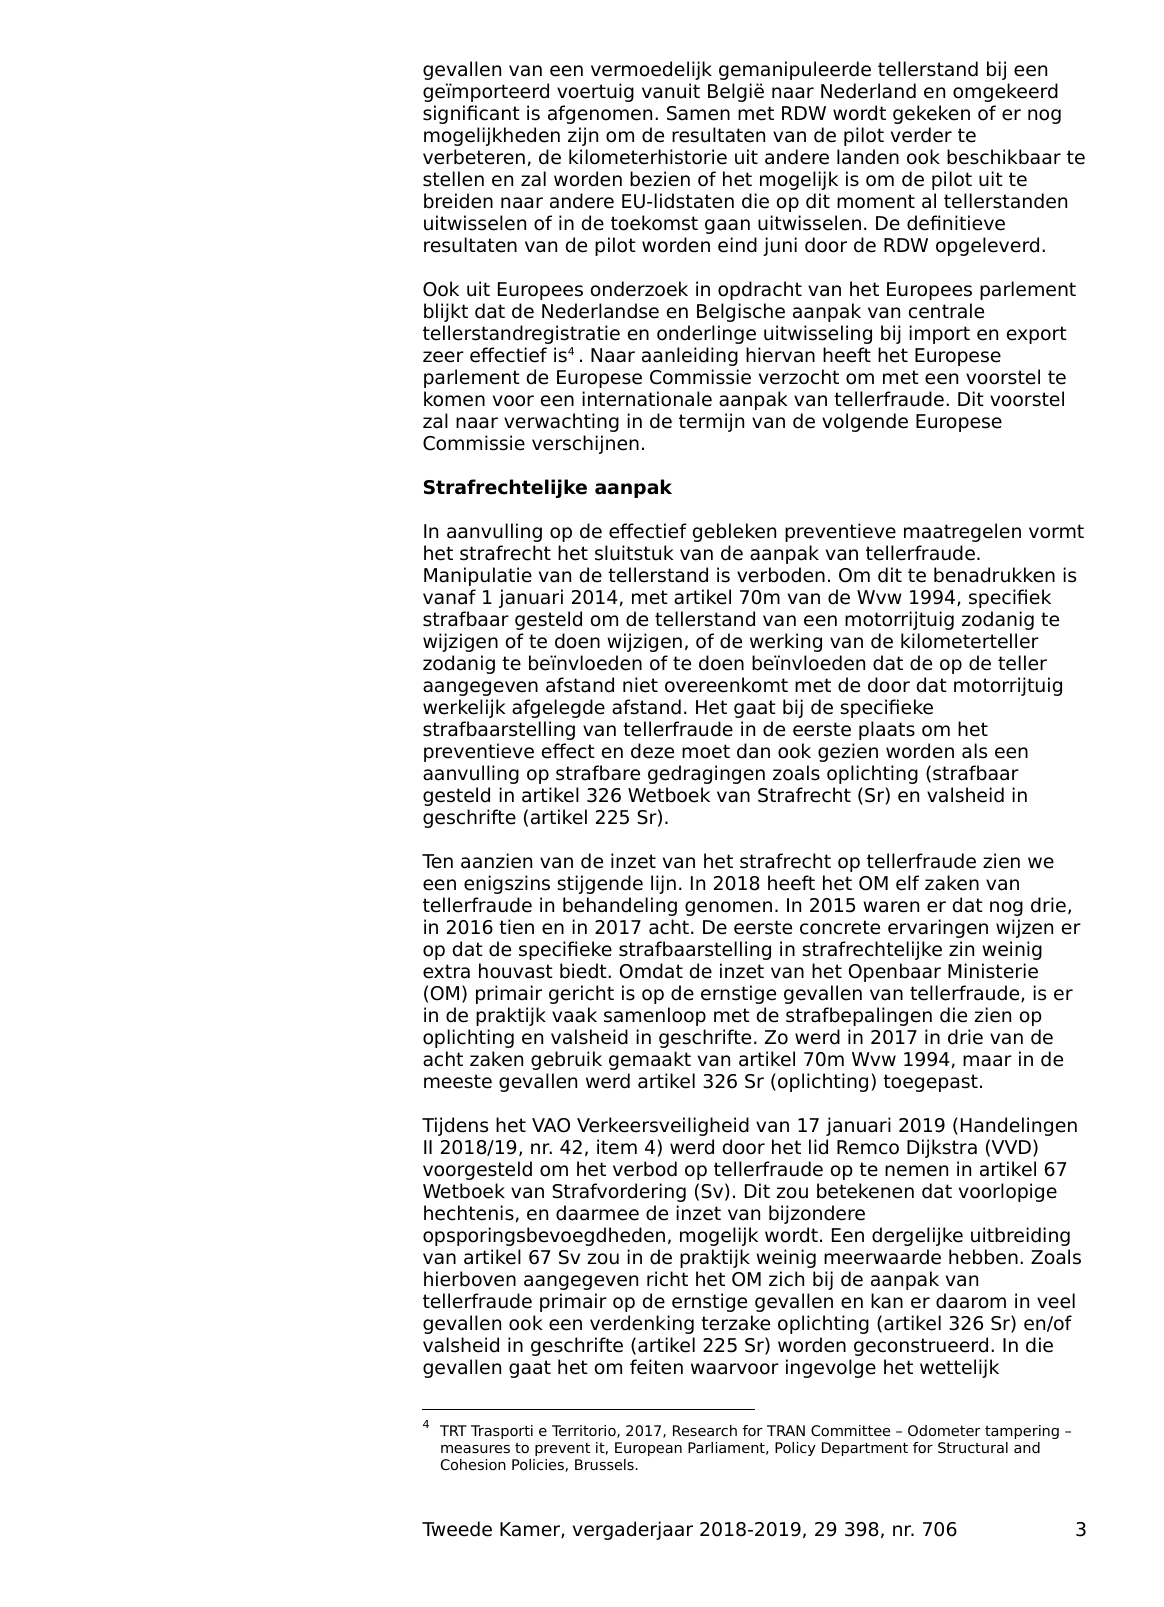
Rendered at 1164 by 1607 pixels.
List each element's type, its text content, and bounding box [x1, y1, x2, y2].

text TRT Trasporti e Territorio, 2017, Research for TRAN Committee – Odometer tampering – measures to prevent it, European Parliament, Policy Department for Structural and Cohesion Policies, Brussels. [422, 1418, 1087, 1474]
subtitle Strafrechtelijke aanpak [422, 477, 1087, 499]
text In aanvulling op de effectief gebleken preventieve maatregelen vormt het strafrecht het sluitstuk van de aanpak van tellerfraude. Manipulatie van de tellerstand is verboden. Om dit te benadrukken is vanaf 1 januari 2014, met artikel 70m van de Wvw 1994, specifiek strafbaar gesteld om de tellerstand van een motorrijtuig zodanig te wijzigen of te doen wijzigen, of de werking van de kilometerteller zodanig te beïnvloeden of te doen beïnvloeden dat de op de teller aangegeven afstand niet overeenkomt met de door dat motorrijtuig werkelijk afgelegde afstand. Het gaat bij de specifieke strafbaarstelling van tellerfraude in de eerste plaats om het preventieve effect en deze moet dan ook gezien worden als een aanvulling op strafbare gedragingen zoals oplichting (strafbaar gesteld in artikel 326 Wetboek van Strafrecht (Sr) en valsheid in geschrifte (artikel 225 Sr). [422, 521, 1087, 829]
text Tijdens het VAO Verkeersveiligheid van 17 januari 2019 (Handelingen II 2018/19, nr. 42, item 4) werd door het lid Remco Dijkstra (VVD) voorgesteld om het verbod op tellerfraude op te nemen in artikel 67 Wetboek van Strafvordering (Sv). Dit zou betekenen dat voorlopige hechtenis, en daarmee de inzet van bijzondere opsporingsbevoegdheden, mogelijk wordt. Een dergelijke uitbreiding van artikel 67 Sv zou in de praktijk weinig meerwaarde hebben. Zoals hierboven aangegeven richt het OM zich bij de aanpak van tellerfraude primair op de ernstige gevallen en kan er daarom in veel gevallen ook een verdenking terzake oplichting (artikel 326 Sr) en/of valsheid in geschrifte (artikel 225 Sr) worden geconstrueerd. In die gevallen gaat het om feiten waarvoor ingevolge het wettelijk [422, 1115, 1087, 1379]
text Ten aanzien van de inzet van het strafrecht op tellerfraude zien we een enigszins stijgende lijn. In 2018 heeft het OM elf zaken van tellerfraude in behandeling genomen. In 2015 waren er dat nog drie, in 2016 tien en in 2017 acht. De eerste concrete ervaringen wijzen er op dat de specifieke strafbaarstelling in strafrechtelijke zin weinig extra houvast biedt. Omdat de inzet van het Openbaar Ministerie (OM) primair gericht is op de ernstige gevallen van tellerfraude, is er in de praktijk vaak samenloop met de strafbepalingen die zien op oplichting en valsheid in geschrifte. Zo werd in 2017 in drie van de acht zaken gebruik gemaakt van artikel 70m Wvw 1994, maar in de meeste gevallen werd artikel 326 Sr (oplichting) toegepast. [422, 851, 1087, 1093]
text Ook uit Europees onderzoek in opdracht van het Europees parlement blijkt dat de Nederlandse en Belgische aanpak van centrale tellerstandregistratie en onderlinge uitwisseling bij import en export zeer effectief is. Naar aanleiding hiervan heeft het Europese parlement de Europese Commissie verzocht om met een voorstel te komen voor een internationale aanpak van tellerfraude. Dit voorstel zal naar verwachting in de termijn van de volgende Europese Commissie verschijnen. [422, 279, 1087, 455]
text gevallen van een vermoedelijk gemanipuleerde tellerstand bij een geïmporteerd voertuig vanuit België naar Nederland en omgekeerd significant is afgenomen. Samen met RDW wordt gekeken of er nog mogelijkheden zijn om de resultaten van de pilot verder te verbeteren, de kilometerhistorie uit andere landen ook beschikbaar te stellen en zal worden bezien of het mogelijk is om de pilot uit te breiden naar andere EU-lidstaten die op dit moment al tellerstanden uitwisselen of in de toekomst gaan uitwisselen. De definitieve resultaten van de pilot worden eind juni door de RDW opgeleverd. [422, 59, 1087, 257]
